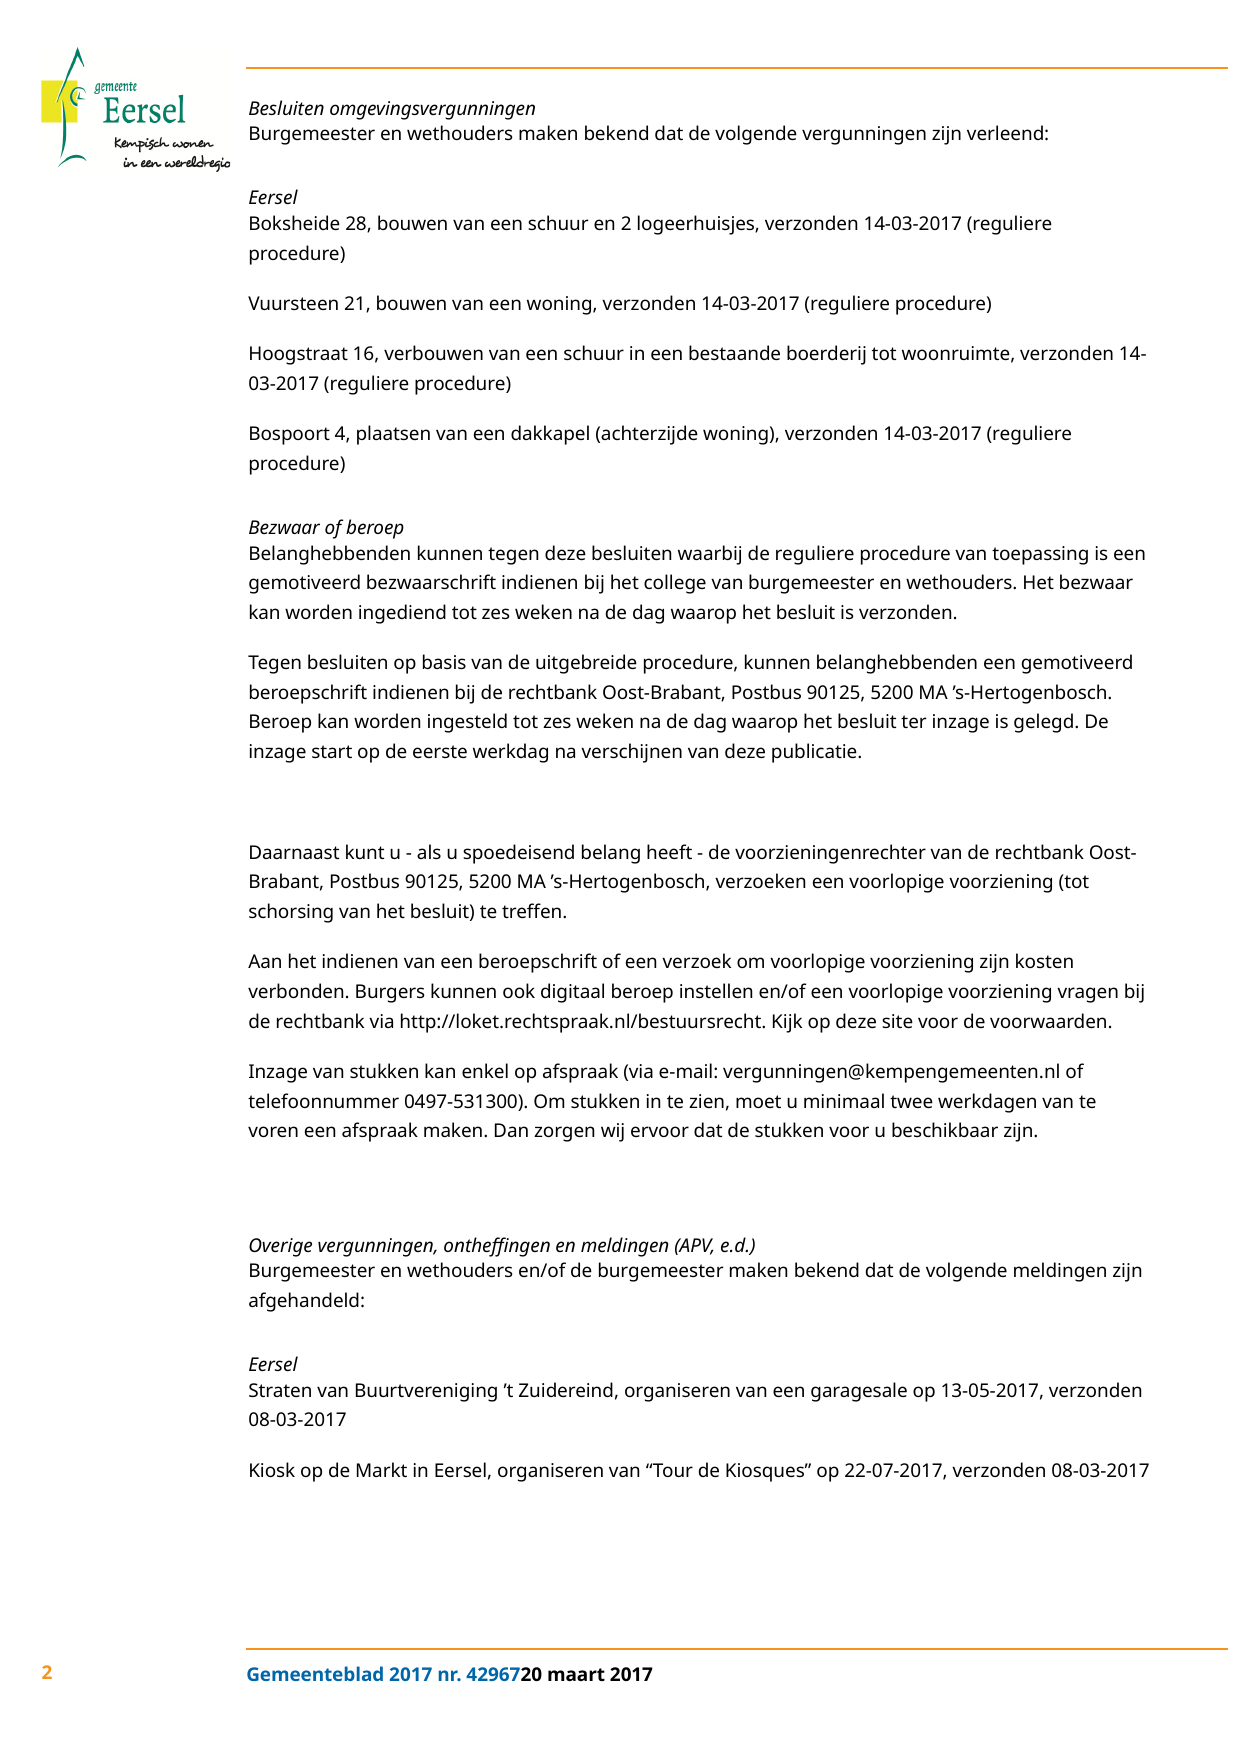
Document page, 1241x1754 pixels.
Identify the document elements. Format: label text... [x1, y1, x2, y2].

text Inzage van stukken kan enkel op afspraak (via e-mail: vergunningen@kempengemeenten.nl of telefoonnummer 0497-531300). Om stukken in te zien, moet u minimaal twee werkdagen van te voren een afspraak maken. Dan zorgen wij ervoor dat de stukken voor u beschikbaar zijn. [248, 1058, 1152, 1143]
text Straten van Buurtvereniging ’t Zuidereind, organiseren van een garagesale op 13-05-2017, verzonden 08-03-2017 [248, 1377, 1152, 1432]
text Kiosk op de Markt in Eersel, organiseren van “Tour de Kiosques” op 22-07-2017, verzonden 08-03-2017 [248, 1457, 1152, 1482]
text Burgemeester en wethouders maken bekend dat de volgende vergunningen zijn verleend: [248, 121, 1152, 146]
text Belanghebbenden kunnen tegen deze besluiten waarbij de reguliere procedure van toepassing is een gemotiveerd bezwaarschrift indienen bij het college van burgemeester en wethouders. Het bezwaar kan worden ingediend tot zes weken na de dag waarop het besluit is verzonden. [248, 540, 1152, 625]
text Besluiten omgevingsvergunningen [248, 95, 1152, 121]
picture [41, 47, 231, 172]
text Bospoort 4, plaatsen van een dakkapel (achterzijde woning), verzonden 14-03-2017 (reguliere procedure) [248, 421, 1152, 476]
text Vuursteen 21, bouwen van een woning, verzonden 14-03-2017 (reguliere procedure) [248, 290, 1152, 316]
text Eersel [248, 1351, 1152, 1377]
text Eersel [248, 184, 1152, 210]
text Boksheide 28, bouwen van een schuur en 2 logeerhuisjes, verzonden 14-03-2017 (reguliere procedure) [248, 210, 1152, 266]
text Daarnaast kunt u - als u spoedeisend belang heeft - de voorzieningenrechter van de rechtbank Oost-Brabant, Postbus 90125, 5200 MA ’s-Hertogenbosch, verzoeken een voorlopige voorziening (tot schorsing van het besluit) te treffen. [248, 839, 1152, 924]
text Tegen besluiten op basis van de uitgebreide procedure, kunnen belanghebbenden een gemotiveerd beroepschrift indienen bij de rechtbank Oost-Brabant, Postbus 90125, 5200 MA ’s-Hertogenbosch. Beroep kan worden ingesteld tot zes weken na de dag waarop het besluit ter inzage is gelegd. De inzage start op de eerste werkdag na verschijnen van deze publicatie. [248, 649, 1152, 764]
text Burgemeester en wethouders en/of de burgemeester maken bekend dat de volgende meldingen zijn afgehandeld: [248, 1257, 1152, 1313]
text Hoogstraat 16, verbouwen van een schuur in een bestaande boerderij tot woonruimte, verzonden 14-03-2017 (reguliere procedure) [248, 341, 1152, 396]
text Bezwaar of beroep [248, 514, 1152, 540]
text Aan het indienen van een beroepschrift of een verzoek om voorlopige voorziening zijn kosten verbonden. Burgers kunnen ook digitaal beroep instellen en/of een voorlopige voorziening vragen bij de rechtbank via http://loket.rechtspraak.nl/bestuursrecht. Kijk op deze site voor de voorwaarden. [248, 949, 1152, 1033]
text Overige vergunningen, ontheffingen en meldingen (APV, e.d.) [248, 1232, 1152, 1257]
